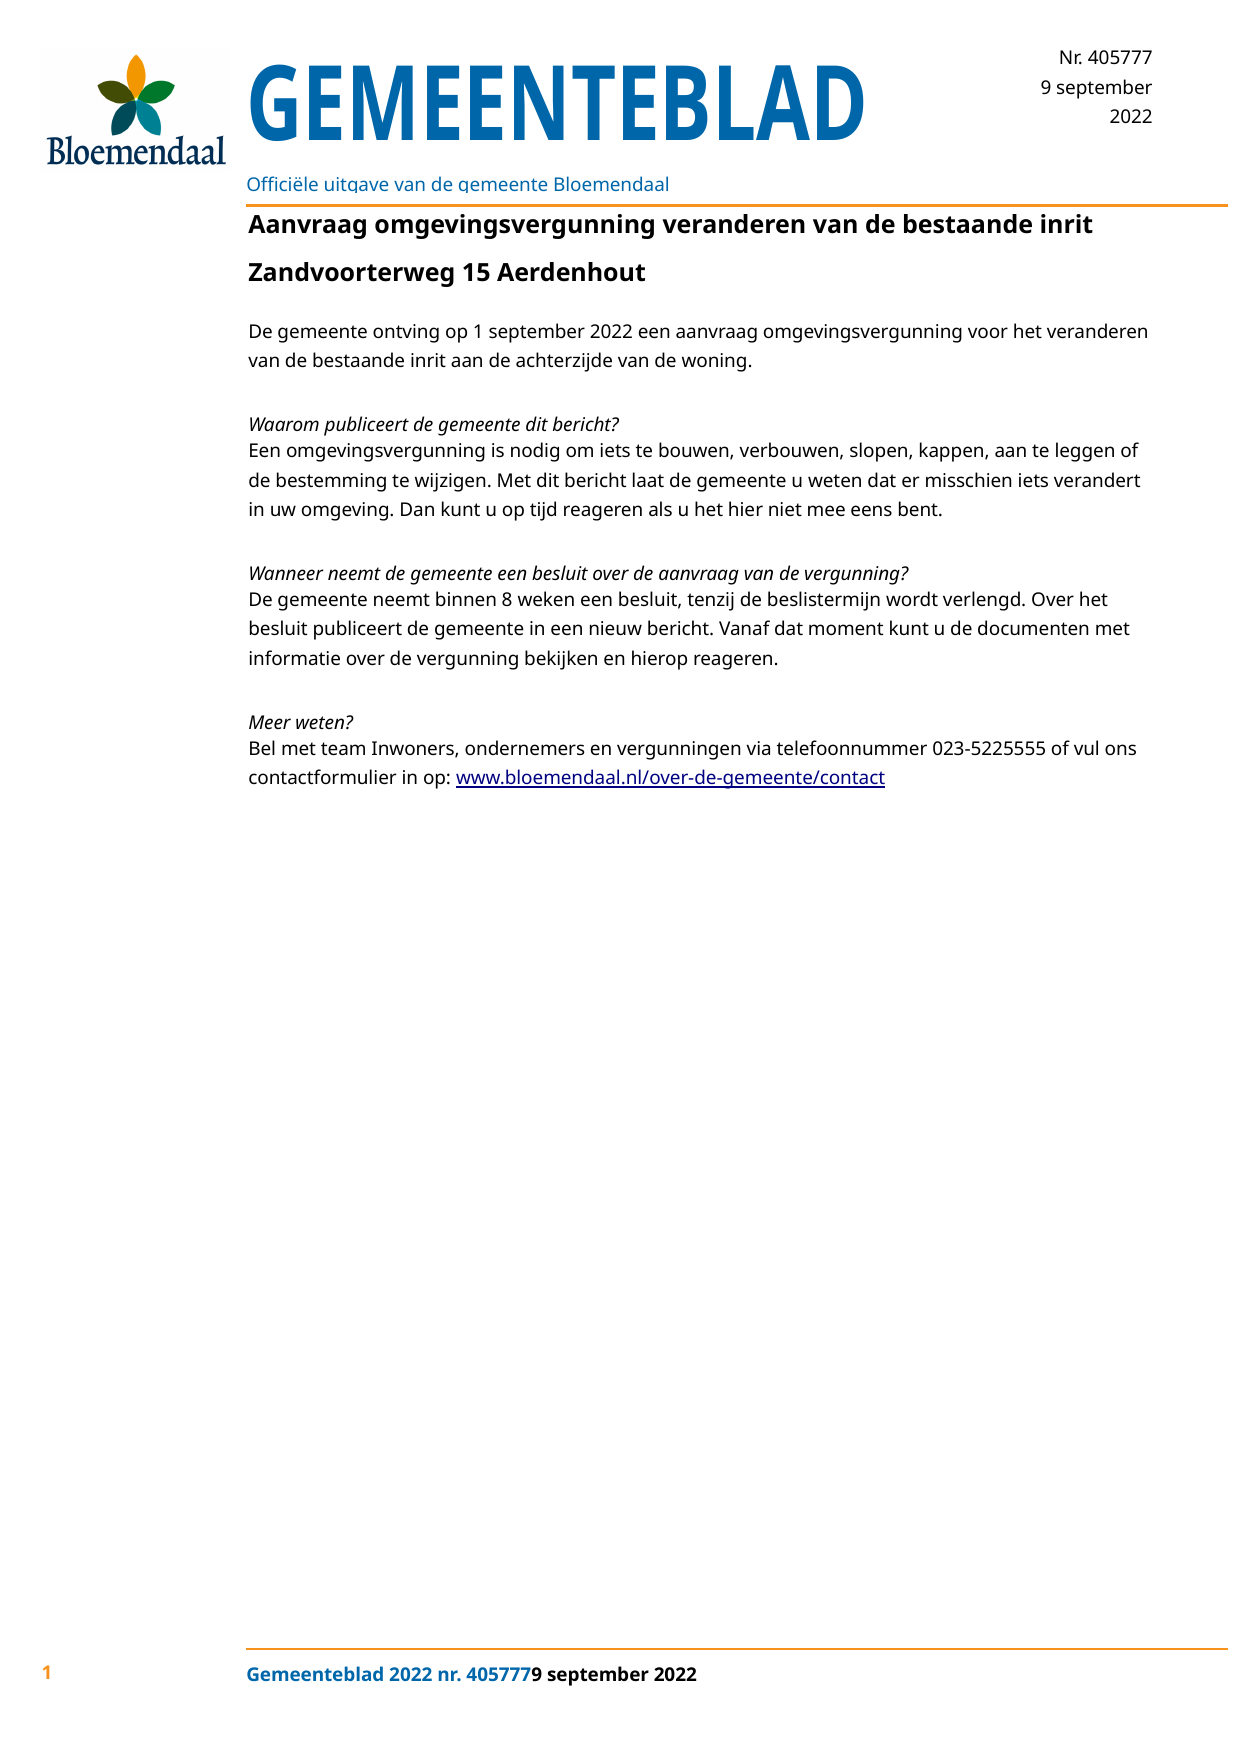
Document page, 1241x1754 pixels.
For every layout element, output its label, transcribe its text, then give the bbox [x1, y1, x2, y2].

text Bel met team Inwoners, ondernemers en vergunningen via telefoonnummer 023-5225555 of vul ons contactformulier in op: www.bloemendaal.nl/over-de-gemeente/contact [248, 735, 1152, 790]
picture [41, 47, 231, 172]
text Aanvraag omgevingsvergunning veranderen van de bestaande inrit Zandvoorterweg 15 Aerdenhout [248, 207, 1152, 288]
text De gemeente neemt binnen 8 weken een besluit, tenzij de beslistermijn wordt verlengd. Over het besluit publiceert de gemeente in een nieuw bericht. Vanaf dat moment kunt u de documenten met informatie over de vergunning bekijken en hierop reageren. [248, 586, 1152, 671]
text Waarom publiceert de gemeente dit bericht? [248, 411, 1152, 437]
text Meer weten? [248, 709, 1152, 735]
text De gemeente ontving op 1 september 2022 een aanvraag omgevingsvergunning voor het veranderen van de bestaande inrit aan de achterzijde van de woning. [248, 318, 1152, 373]
text Wanneer neemt de gemeente een besluit over de aanvraag van de vergunning? [248, 560, 1152, 586]
text Een omgevingsvergunning is nodig om iets te bouwen, verbouwen, slopen, kappen, aan te leggen of de bestemming te wijzigen. Met dit bericht laat de gemeente u weten dat er misschien iets verandert in uw omgeving. Dan kunt u op tijd reageren als u het hier niet mee eens bent. [248, 437, 1152, 522]
